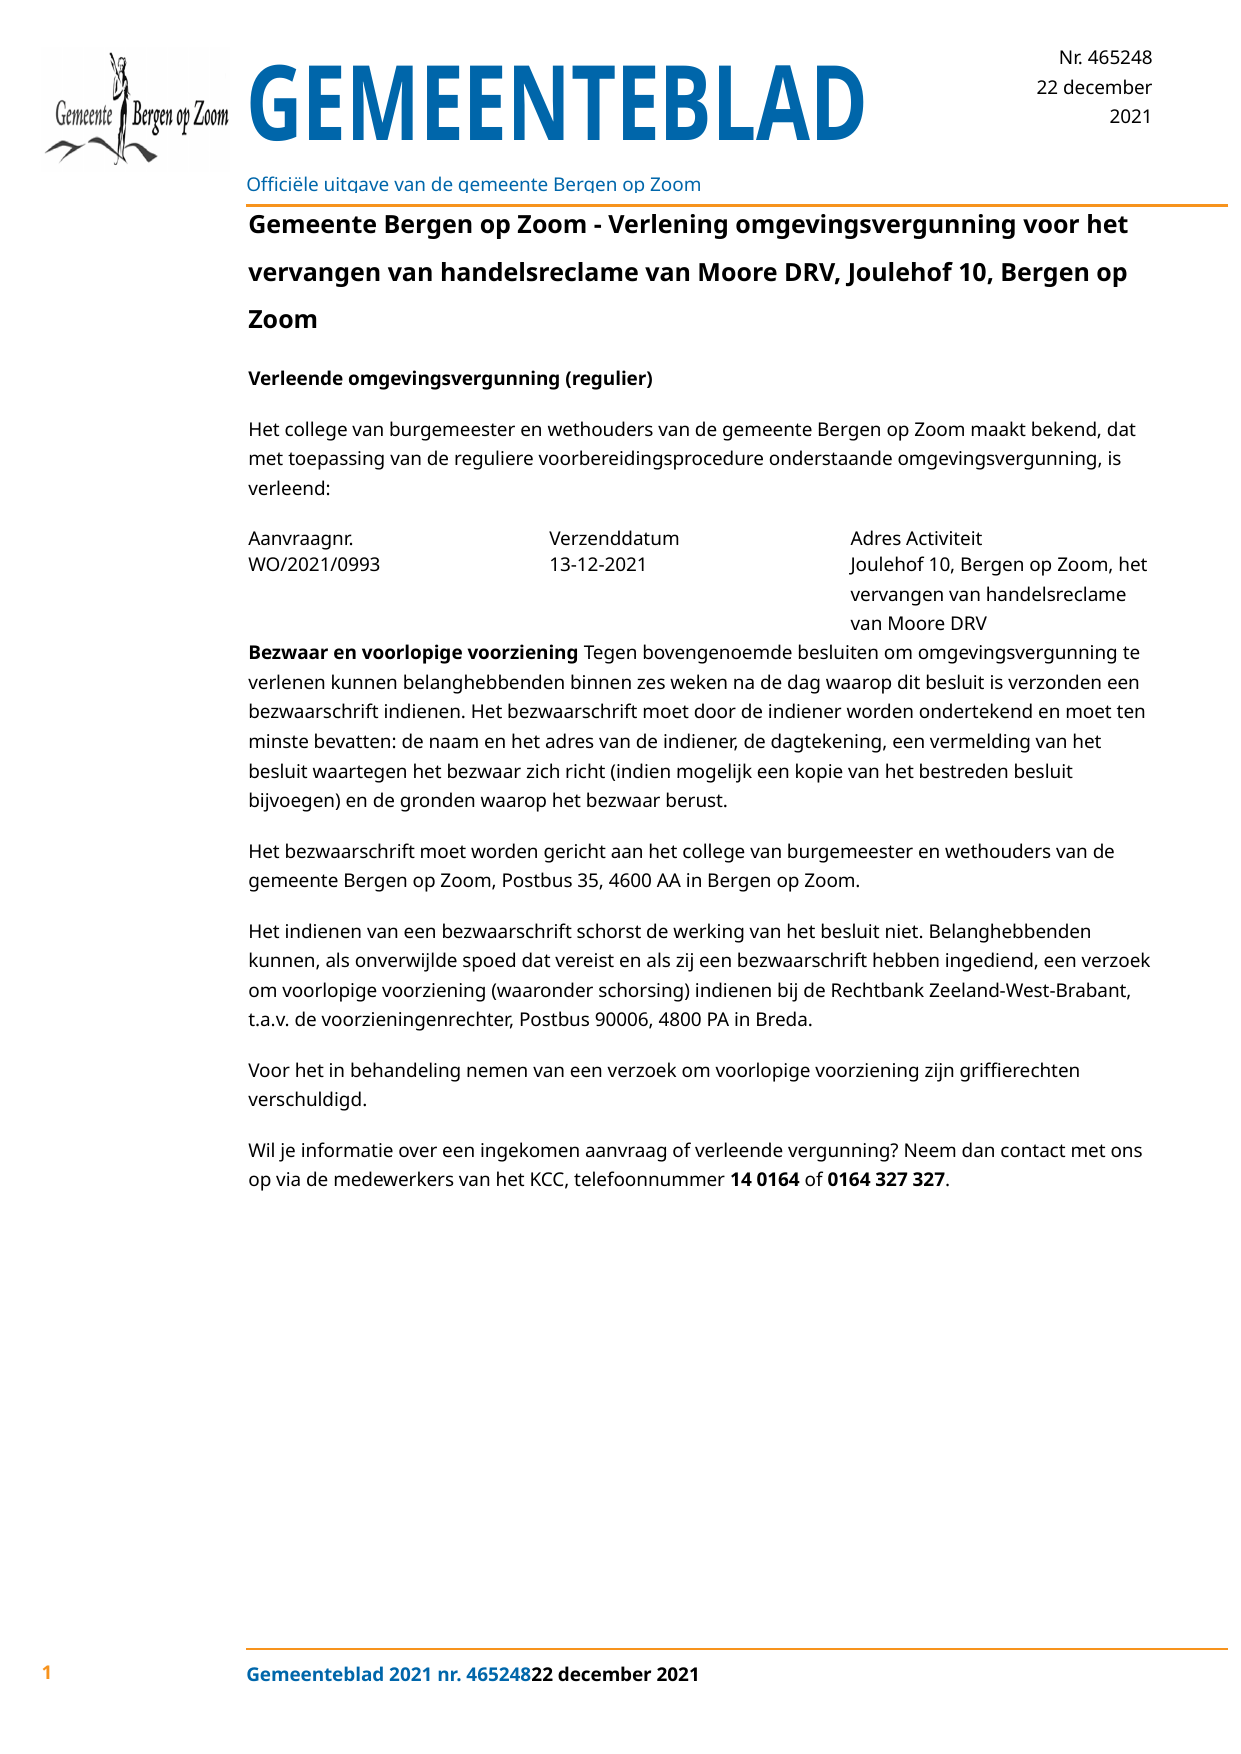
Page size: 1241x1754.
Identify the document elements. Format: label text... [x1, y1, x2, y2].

text Bezwaar en voorlopige voorziening Tegen bovengenoemde besluiten om omgevingsvergunning te verlenen kunnen belanghebbenden binnen zes weken na de dag waarop dit besluit is verzonden een bezwaarschrift indienen. Het bezwaarschrift moet door de indiener worden ondertekend en moet ten minste bevatten: de naam en het adres van de indiener, de dagtekening, een vermelding van het besluit waartegen het bezwaar zich richt (indien mogelijk een kopie van het bestreden besluit bijvoegen) en de gronden waarop het bezwaar berust. [248, 639, 1152, 813]
text Het bezwaarschrift moet worden gericht aan het college van burgemeester en wethouders van de gemeente Bergen op Zoom, Postbus 35, 4600 AA in Bergen op Zoom. [248, 838, 1152, 893]
table_header Adres Activiteit [850, 526, 1152, 551]
text Het college van burgemeester en wethouders van de gemeente Bergen op Zoom maakt bekend, dat met toepassing van de reguliere voorbereidingsprocedure onderstaande omgevingsvergunning, is verleend: [248, 416, 1152, 501]
text Het indienen van een bezwaarschrift schorst de werking van het besluit niet. Belanghebbenden kunnen, als onverwijlde spoed dat vereist en als zij een bezwaarschrift hebben ingediend, een verzoek om voorlopige voorziening (waaronder schorsing) indienen bij de Rechtbank Zeeland-West-Brabant, t.a.v. de voorzieningenrechter, Postbus 90006, 4800 PA in Breda. [248, 918, 1152, 1032]
table_cell WO/2021/0993 [248, 551, 549, 636]
table_header Aanvraagnr. [248, 526, 549, 551]
text Gemeente Bergen op Zoom - Verlening omgevingsvergunning voor het vervangen van handelsreclame van Moore DRV, Joulehof 10, Bergen op Zoom [248, 207, 1152, 336]
table_cell Joulehof 10, Bergen op Zoom, het vervangen van handelsreclame van Moore DRV [850, 551, 1152, 636]
picture [41, 47, 231, 172]
text Wil je informatie over een ingekomen aanvraag of verleende vergunning? Neem dan contact met ons op via de medewerkers van het KCC, telefoonnummer 14 0164 of 0164 327 327. [248, 1137, 1152, 1192]
table_cell 13-12-2021 [549, 551, 850, 636]
table_header Verzenddatum [549, 526, 850, 551]
text Voor het in behandeling nemen van een verzoek om voorlopige voorziening zijn griffierechten verschuldigd. [248, 1057, 1152, 1112]
text Verleende omgevingsvergunning (regulier) [248, 366, 1152, 391]
